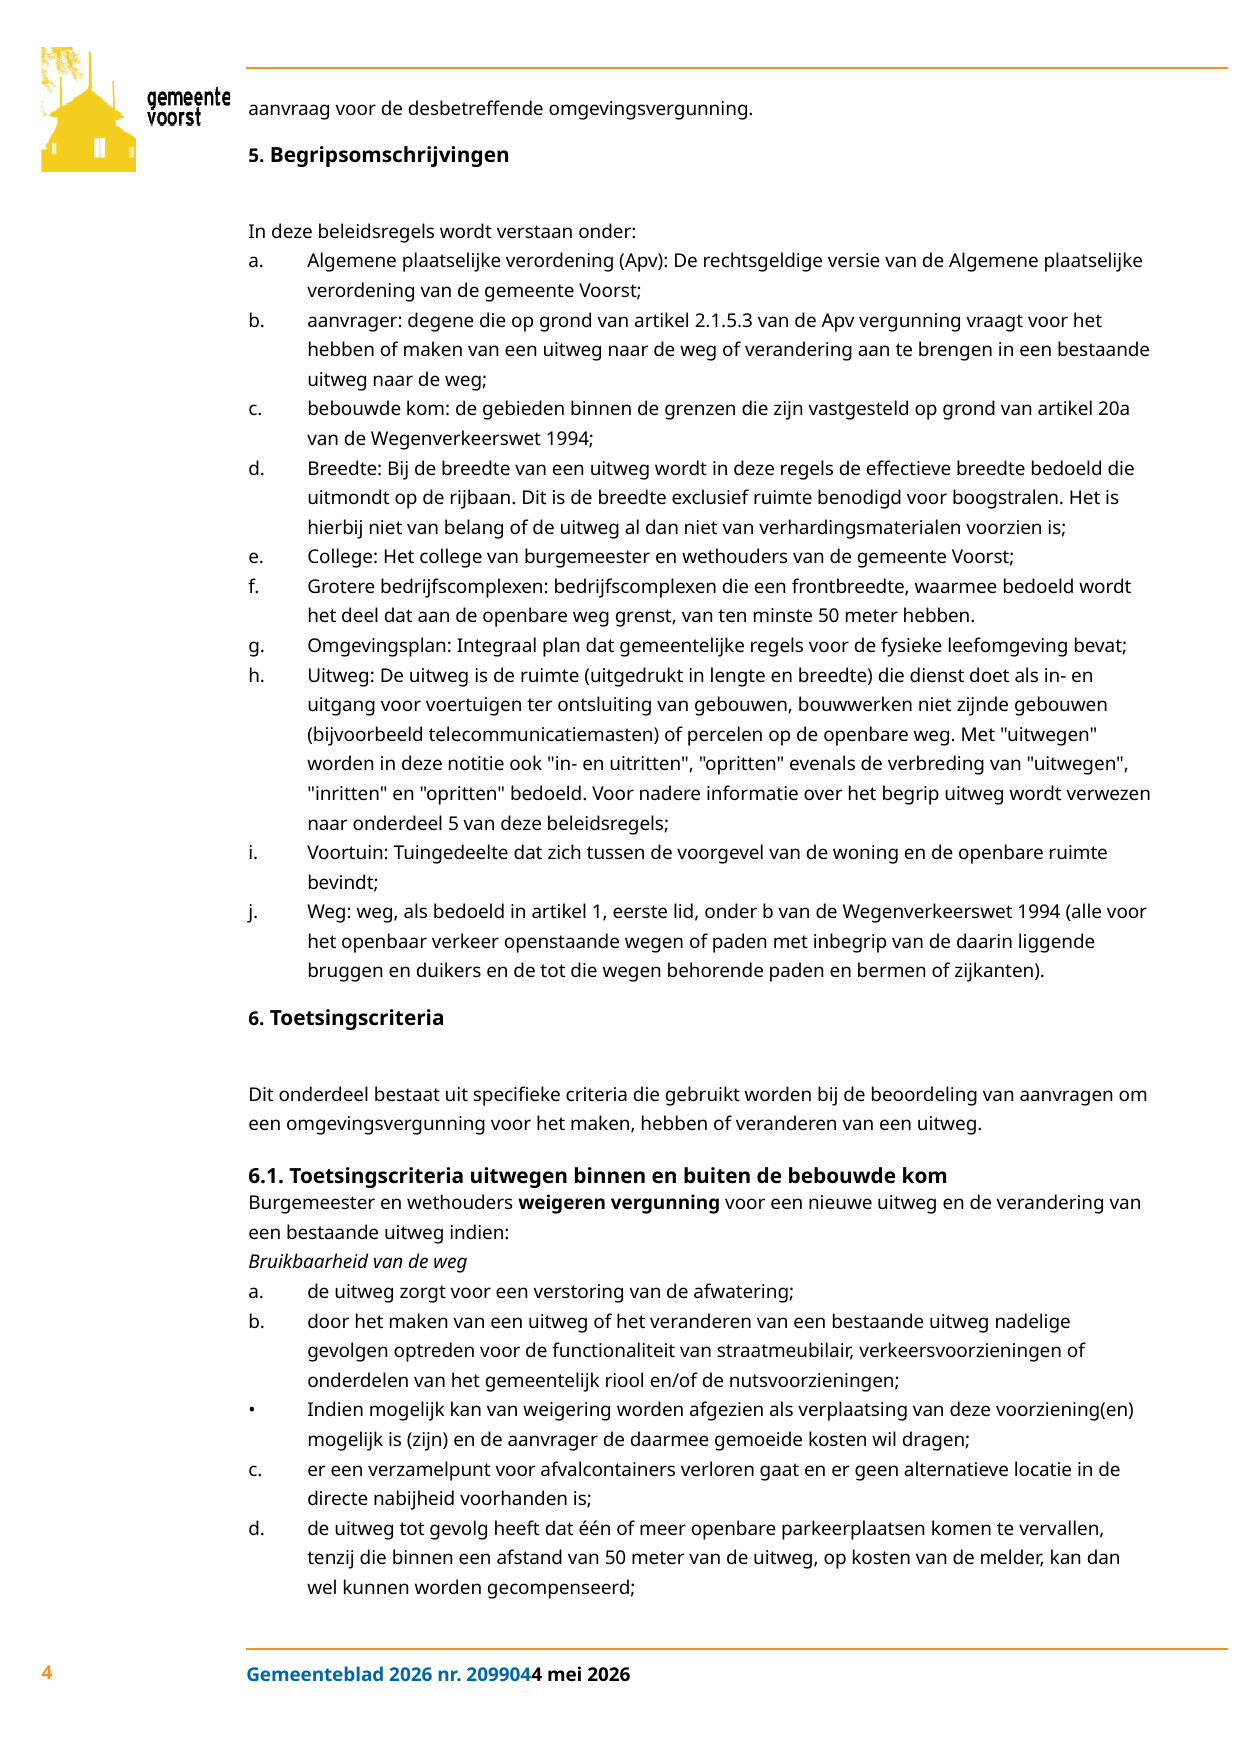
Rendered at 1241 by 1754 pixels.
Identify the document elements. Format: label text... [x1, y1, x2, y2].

list Indien mogelijk kan van weigering worden afgezien als verplaatsing van deze voorziening(en) mogelijk is (zijn) en de aanvrager de daarmee gemoeide kosten wil dragen; [248, 1397, 1152, 1452]
list Voortuin: Tuingedeelte dat zich tussen de voorgevel van de woning en de openbare ruimte bevindt; [248, 839, 1152, 895]
list Breedte: Bij de breedte van een uitweg wordt in deze regels de effectieve breedte bedoeld die uitmondt op de rijbaan. Dit is de breedte exclusief ruimte benodigd voor boogstralen. Het is hierbij niet van belang of de uitweg al dan niet van verhardingsmaterialen voorzien is; [248, 455, 1152, 540]
list de uitweg tot gevolg heeft dat één of meer openbare parkeerplaatsen komen te vervallen, tenzij die binnen een afstand van 50 meter van de uitweg, op kosten van de melder, kan dan wel kunnen worden gecompenseerd; [248, 1515, 1152, 1600]
list Algemene plaatselijke verordening (Apv): De rechtsgeldige versie van de Algemene plaatselijke verordening van de gemeente Voorst; [248, 248, 1152, 303]
list aanvrager: degene die op grond van artikel 2.1.5.3 van de Apv vergunning vraagt voor het hebben of maken van een uitweg naar de weg of verandering aan te brengen in een bestaande uitweg naar de weg; [248, 307, 1152, 392]
picture [41, 47, 231, 172]
list Weg: weg, als bedoeld in artikel 1, eerste lid, onder b van de Wegenverkeerswet 1994 (alle voor het openbaar verkeer openstaande wegen of paden met inbegrip van de daarin liggende bruggen en duikers en de tot die wegen behorende paden en bermen of zijkanten). [248, 898, 1152, 983]
list College: Het college van burgemeester en wethouders van de gemeente Voorst; [248, 543, 1152, 569]
text 6.1. Toetsingscriteria uitwegen binnen en buiten de bebouwde kom [248, 1161, 1152, 1189]
list Grotere bedrijfscomplexen: bedrijfscomplexen die een frontbreedte, waarmee bedoeld wordt het deel dat aan de openbare weg grenst, van ten minste 50 meter hebben. [248, 573, 1152, 628]
text Bruikbaarheid van de weg [248, 1249, 1152, 1274]
list Uitweg: De uitweg is de ruimte (uitgedrukt in lengte en breedte) die dienst doet als in- en uitgang voor voertuigen ter ontsluiting van gebouwen, bouwwerken niet zijnde gebouwen (bijvoorbeeld telecommunicatiemasten) of percelen op de openbare weg. Met "uitwegen" worden in deze notitie ook "in- en uitritten", "opritten" evenals de verbreding van "uitwegen", "inritten" en "opritten" bedoeld. Voor nadere informatie over het begrip uitweg wordt verwezen naar onderdeel 5 van deze beleidsregels; [248, 662, 1152, 836]
list door het maken van een uitweg of het veranderen van een bestaande uitweg nadelige gevolgen optreden voor de functionaliteit van straatmeubilair, verkeersvoorzieningen of onderdelen van het gemeentelijk riool en/of de nutsvoorzieningen; [248, 1308, 1152, 1393]
list bebouwde kom: de gebieden binnen de grenzen die zijn vastgesteld op grond van artikel 20a van de Wegenverkeerswet 1994; [248, 396, 1152, 451]
text 6. Toetsingscriteria [248, 1003, 1152, 1032]
text 5. Begripsomschrijvingen [248, 140, 1152, 169]
text Burgemeester en wethouders weigeren vergunning voor een nieuwe uitweg en de verandering van een bestaande uitweg indien: [248, 1189, 1152, 1245]
text In deze beleidsregels wordt verstaan onder: [248, 218, 1152, 244]
list er een verzamelpunt voor afvalcontainers verloren gaat en er geen alternatieve locatie in de directe nabijheid voorhanden is; [248, 1456, 1152, 1511]
text aanvraag voor de desbetreffende omgevingsvergunning. [248, 95, 1152, 121]
list Omgevingsplan: Integraal plan dat gemeentelijke regels voor de fysieke leefomgeving bevat; [248, 632, 1152, 658]
text Dit onderdeel bestaat uit specifieke criteria die gebruikt worden bij de beoordeling van aanvragen om een omgevingsvergunning voor het maken, hebben of veranderen van een uitweg. [248, 1081, 1152, 1136]
list de uitweg zorgt voor een verstoring van de afwatering; [248, 1278, 1152, 1304]
